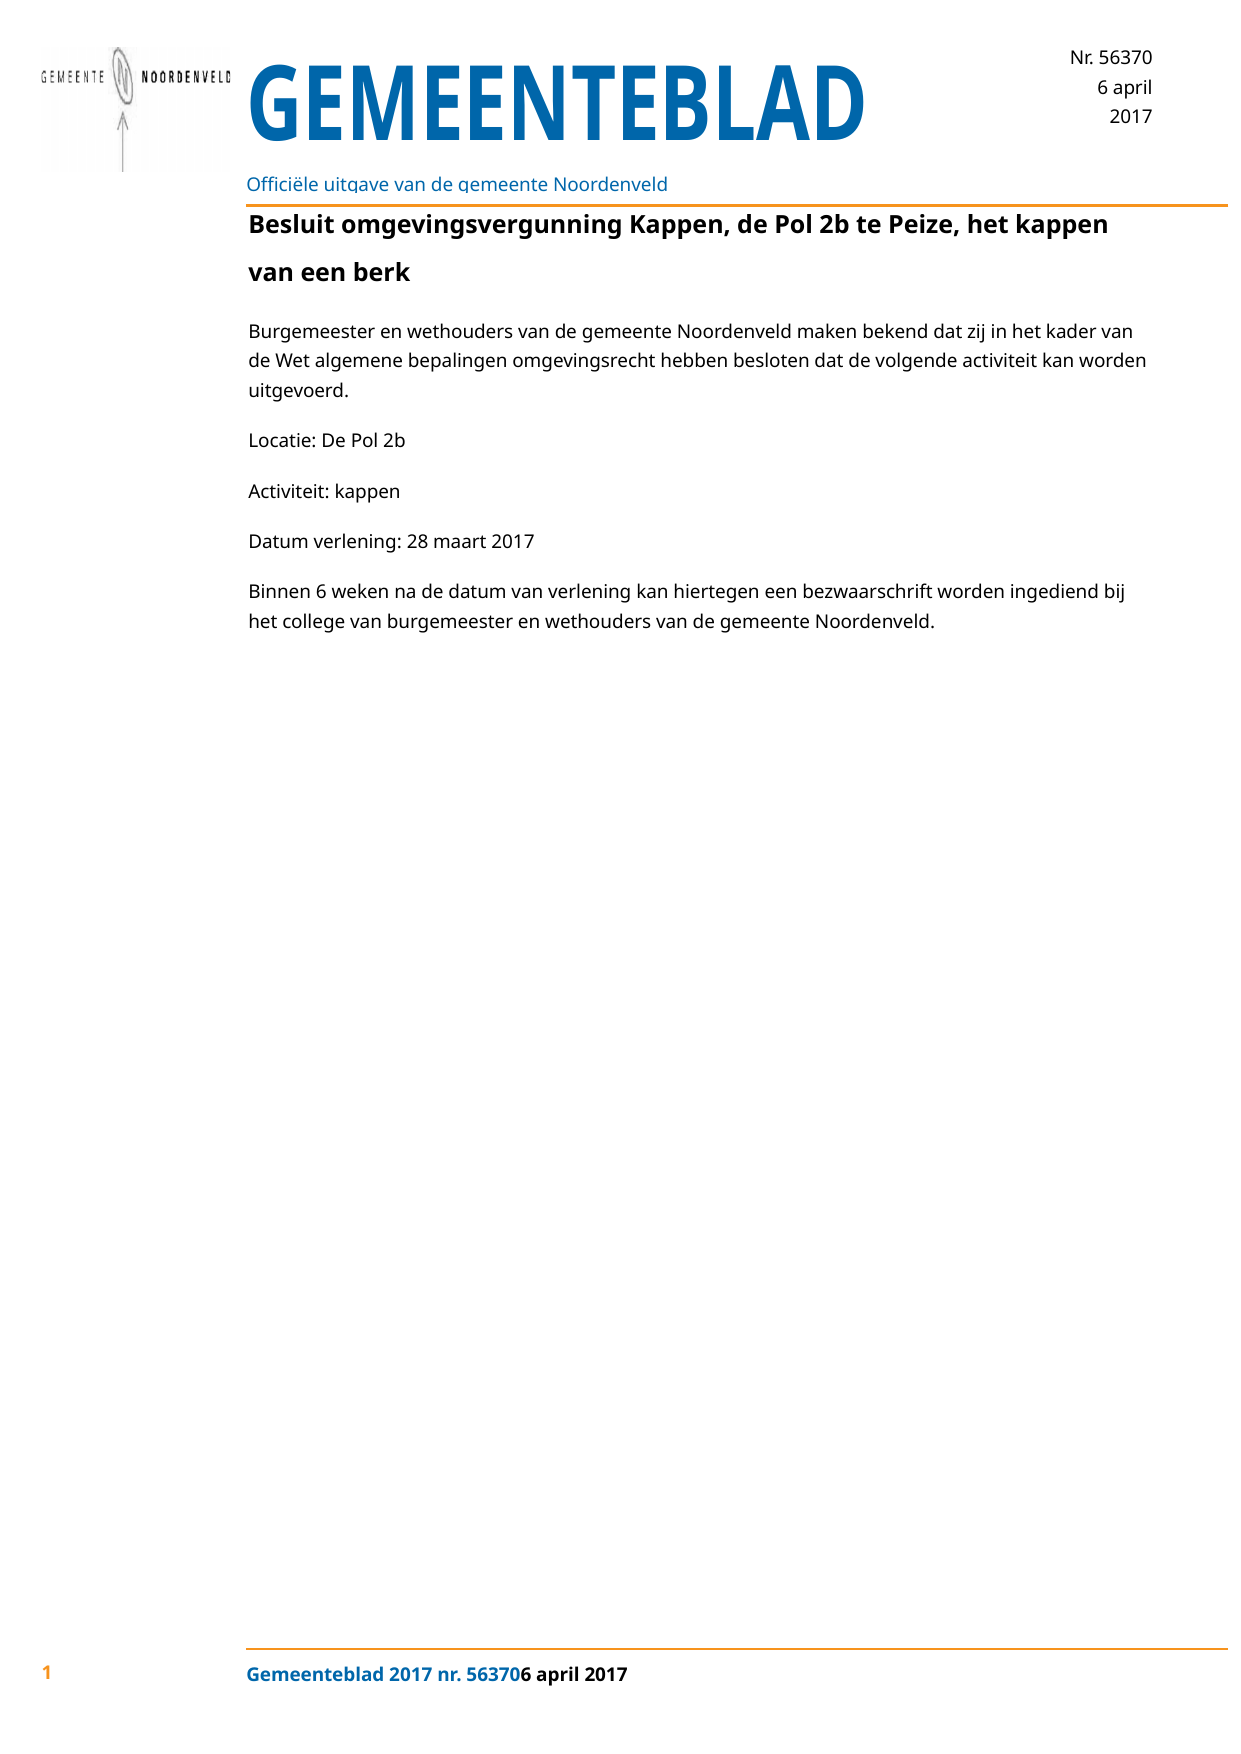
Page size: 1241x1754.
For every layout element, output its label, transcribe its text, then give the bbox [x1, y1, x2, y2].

picture [41, 47, 231, 172]
text Binnen 6 weken na de datum van verlening kan hiertegen een bezwaarschrift worden ingediend bij het college van burgemeester en wethouders van de gemeente Noordenveld. [248, 579, 1152, 634]
text Besluit omgevingsvergunning Kappen, de Pol 2b te Peize, het kappen van een berk [248, 207, 1152, 288]
text Activiteit: kappen [248, 478, 1152, 504]
text Burgemeester en wethouders van de gemeente Noordenveld maken bekend dat zij in het kader van de Wet algemene bepalingen omgevingsrecht hebben besloten dat de volgende activiteit kan worden uitgevoerd. [248, 318, 1152, 403]
text Datum verlening: 28 maart 2017 [248, 528, 1152, 554]
text Locatie: De Pol 2b [248, 427, 1152, 453]
